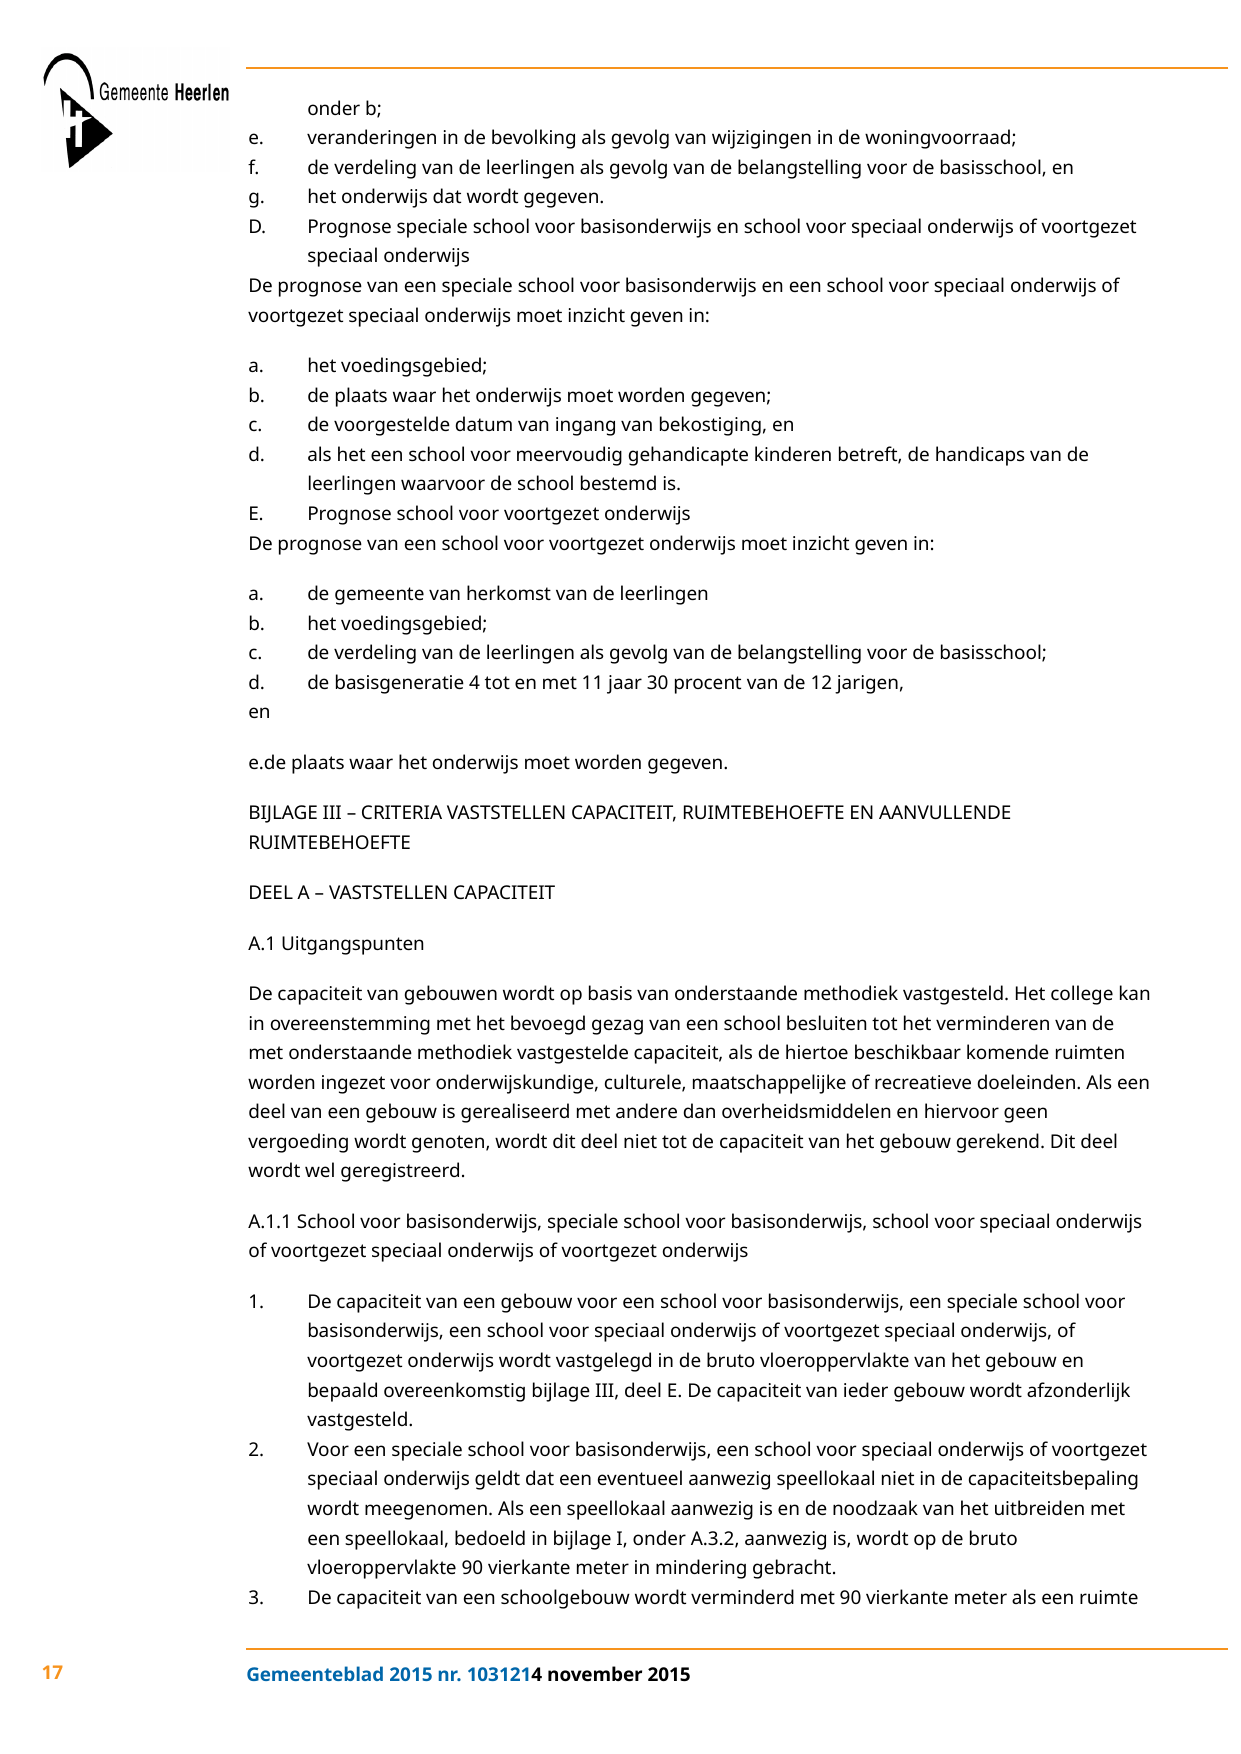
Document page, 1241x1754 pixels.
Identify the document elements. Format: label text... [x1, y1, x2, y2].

text BIJLAGE III – CRITERIA VASTSTELLEN CAPACITEIT, RUIMTEBEHOEFTE EN AANVULLENDE RUIMTEBEHOEFTE [248, 799, 1152, 855]
list de voorgestelde datum van ingang van bekostiging, en [248, 411, 1152, 437]
list Prognose school voor voortgezet onderwijs [248, 500, 1152, 526]
text en [248, 698, 1152, 724]
list het voedingsgebied; [248, 352, 1152, 378]
text A.1 Uitgangspunten [248, 930, 1152, 956]
list veranderingen in de bevolking als gevolg van wijzigingen in de woningvoorraad; [248, 124, 1152, 150]
list de verdeling van de leerlingen als gevolg van de belangstelling voor de basisschool, en [248, 154, 1152, 180]
list Voor een speciale school voor basisonderwijs, een school voor speciaal onderwijs of voortgezet speciaal onderwijs geldt dat een eventueel aanwezig speellokaal niet in de capaciteitsbepaling wordt meegenomen. Als een speellokaal aanwezig is en de noodzaak van het uitbreiden met een speellokaal, bedoeld in bijlage I, onder A.3.2, aanwezig is, wordt op de bruto vloeroppervlakte 90 vierkante meter in mindering gebracht. [248, 1436, 1152, 1580]
list als het een school voor meervoudig gehandicapte kinderen betreft, de handicaps van de leerlingen waarvoor de school bestemd is. [248, 441, 1152, 496]
text DEEL A – VASTSTELLEN CAPACITEIT [248, 879, 1152, 905]
list het onderwijs dat wordt gegeven. [248, 183, 1152, 209]
list de plaats waar het onderwijs moet worden gegeven; [248, 382, 1152, 408]
list de verdeling van de leerlingen als gevolg van de belangstelling voor de basisschool; [248, 639, 1152, 665]
list Prognose speciale school voor basisonderwijs en school voor speciaal onderwijs of voortgezet speciaal onderwijs [248, 213, 1152, 268]
text De prognose van een school voor voortgezet onderwijs moet inzicht geven in: [248, 530, 1152, 556]
list de basisgeneratie 4 tot en met 11 jaar 30 procent van de 12 jarigen, [248, 669, 1152, 695]
list het voedingsgebied; [248, 610, 1152, 636]
text De prognose van een speciale school voor basisonderwijs en een school voor speciaal onderwijs of voortgezet speciaal onderwijs moet inzicht geven in: [248, 272, 1152, 328]
text e.de plaats waar het onderwijs moet worden gegeven. [248, 749, 1152, 775]
text A.1.1 School voor basisonderwijs, speciale school voor basisonderwijs, school voor speciaal onderwijs of voortgezet speciaal onderwijs of voortgezet onderwijs [248, 1208, 1152, 1263]
picture [41, 47, 231, 172]
list de gemeente van herkomst van de leerlingen [248, 580, 1152, 606]
list De capaciteit van een schoolgebouw wordt verminderd met 90 vierkante meter als een ruimte [248, 1584, 1152, 1610]
list De capaciteit van een gebouw voor een school voor basisonderwijs, een speciale school voor basisonderwijs, een school voor speciaal onderwijs of voortgezet speciaal onderwijs, of voortgezet onderwijs wordt vastgelegd in de bruto vloeroppervlakte van het gebouw en bepaald overeenkomstig bijlage III, deel E. De capaciteit van ieder gebouw wordt afzonderlijk vastgesteld. [248, 1288, 1152, 1432]
list onder b; [248, 95, 1152, 121]
text De capaciteit van gebouwen wordt op basis van onderstaande methodiek vastgesteld. Het college kan in overeenstemming met het bevoegd gezag van een school besluiten tot het verminderen van de met onderstaande methodiek vastgestelde capaciteit, als de hiertoe beschikbaar komende ruimten worden ingezet voor onderwijskundige, culturele, maatschappelijke of recreatieve doeleinden. Als een deel van een gebouw is gerealiseerd met andere dan overheidsmiddelen en hiervoor geen vergoeding wordt genoten, wordt dit deel niet tot de capaciteit van het gebouw gerekend. Dit deel wordt wel geregistreerd. [248, 980, 1152, 1183]
